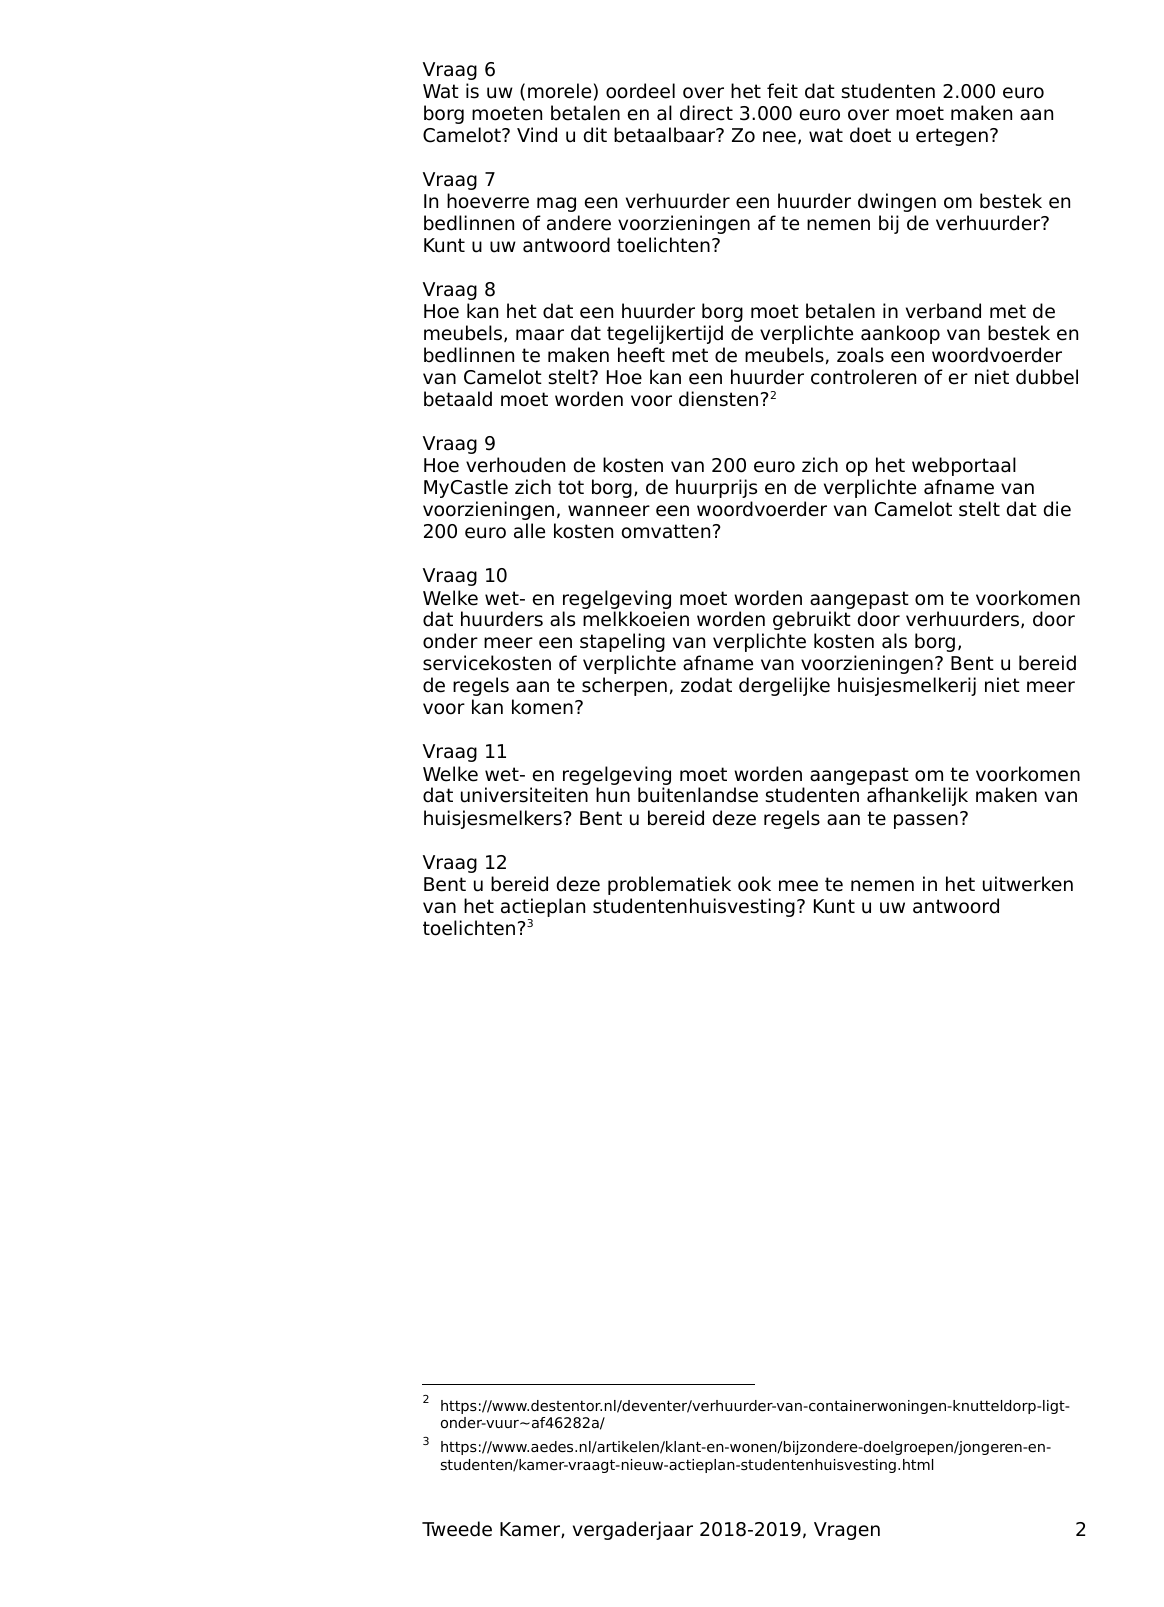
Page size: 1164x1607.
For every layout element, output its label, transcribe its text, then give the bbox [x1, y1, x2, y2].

text Vraag 10 [422, 565, 1087, 587]
text Welke wet- en regelgeving moet worden aangepast om te voorkomen dat universiteiten hun buitenlandse studenten afhankelijk maken van huisjesmelkers? Bent u bereid deze regels aan te passen? [422, 763, 1087, 829]
text Vraag 6 [422, 59, 1087, 81]
text In hoeverre mag een verhuurder een huurder dwingen om bestek en bedlinnen of andere voorzieningen af te nemen bij de verhuurder? Kunt u uw antwoord toelichten? [422, 191, 1087, 257]
text Vraag 8 [422, 279, 1087, 301]
text Hoe verhouden de kosten van 200 euro zich op het webportaal MyCastle zich tot borg, de huurprijs en de verplichte afname van voorzieningen, wanneer een woordvoerder van Camelot stelt dat die 200 euro alle kosten omvatten? [422, 455, 1087, 543]
text https://www.aedes.nl/artikelen/klant-en-wonen/bijzondere-doelgroepen/jongeren-en-studenten/kamer-vraagt-nieuw-actieplan-studentenhuisvesting.html [422, 1435, 1087, 1474]
text Welke wet- en regelgeving moet worden aangepast om te voorkomen dat huurders als melkkoeien worden gebruikt door verhuurders, door onder meer een stapeling van verplichte kosten als borg, servicekosten of verplichte afname van voorzieningen? Bent u bereid de regels aan te scherpen, zodat dergelijke huisjesmelkerij niet meer voor kan komen? [422, 587, 1087, 719]
text https://www.destentor.nl/deventer/verhuurder-van-containerwoningen-knutteldorp-ligt-onder-vuur~af46282a/ [422, 1393, 1087, 1432]
text Vraag 12 [422, 852, 1087, 873]
text Vraag 7 [422, 169, 1087, 191]
text Vraag 9 [422, 433, 1087, 455]
text Wat is uw (morele) oordeel over het feit dat studenten 2.000 euro borg moeten betalen en al direct 3.000 euro over moet maken aan Camelot? Vind u dit betaalbaar? Zo nee, wat doet u ertegen? [422, 81, 1087, 147]
text Bent u bereid deze problematiek ook mee te nemen in het uitwerken van het actieplan studentenhuisvesting? Kunt u uw antwoord toelichten? [422, 873, 1087, 939]
text Vraag 11 [422, 741, 1087, 763]
text Hoe kan het dat een huurder borg moet betalen in verband met de meubels, maar dat tegelijkertijd de verplichte aankoop van bestek en bedlinnen te maken heeft met de meubels, zoals een woordvoerder van Camelot stelt? Hoe kan een huurder controleren of er niet dubbel betaald moet worden voor diensten? [422, 301, 1087, 411]
